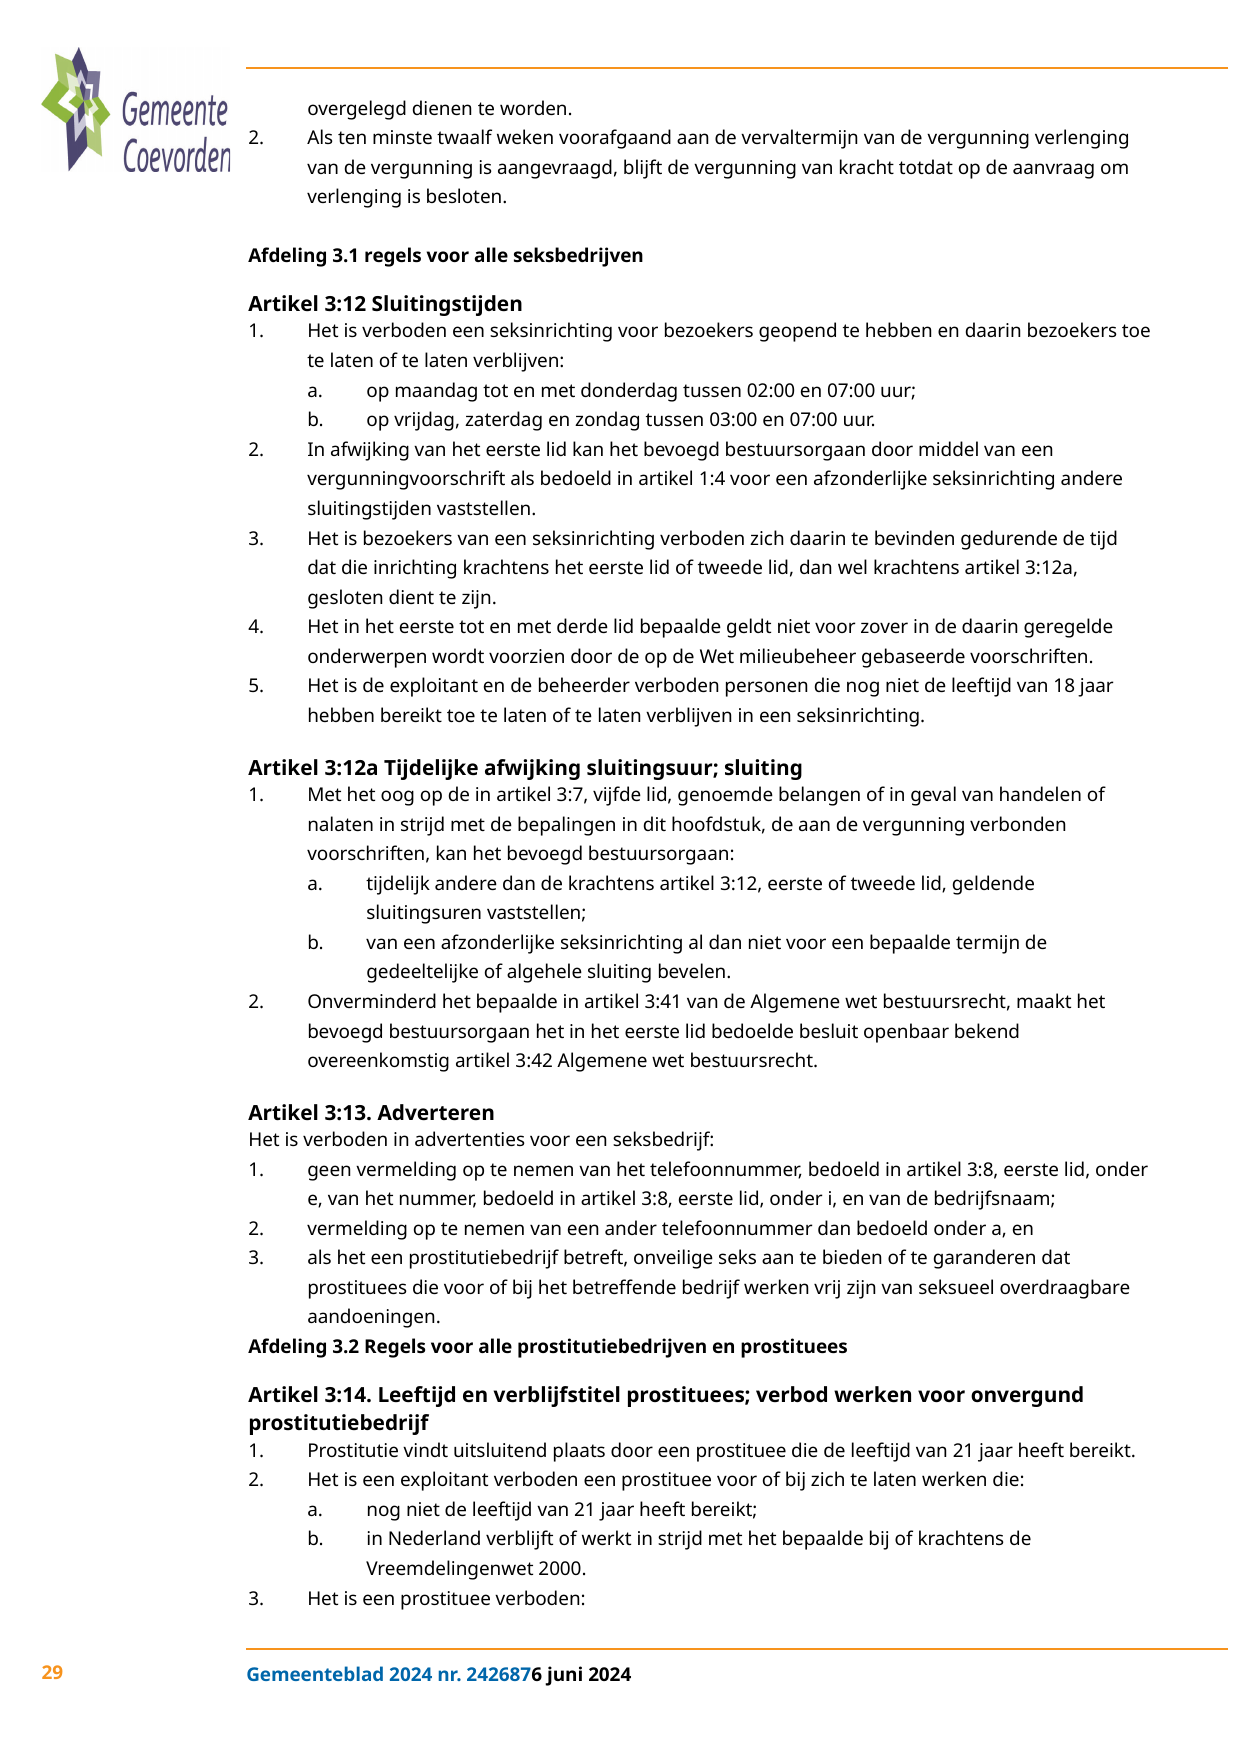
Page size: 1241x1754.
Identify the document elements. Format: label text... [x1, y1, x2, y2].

list van een afzonderlijke seksinrichting al dan niet voor een bepaalde termijn de gedeeltelijke of algehele sluiting bevelen. [307, 929, 1152, 984]
list Het is een exploitant verboden een prostituee voor of bij zich te laten werken die: [248, 1466, 1152, 1492]
text Het is verboden in advertenties voor een seksbedrijf: [248, 1126, 1152, 1152]
list in Nederland verblijft of werkt in strijd met het bepaalde bij of krachtens de Vreemdelingenwet 2000. [307, 1526, 1152, 1581]
list overgelegd dienen te worden. [248, 95, 1152, 121]
list vermelding op te nemen van een ander telefoonnummer dan bedoeld onder a, en [248, 1215, 1152, 1241]
text Artikel 3:13. Adverteren [248, 1098, 1152, 1126]
list Prostitutie vindt uitsluitend plaats door een prostituee die de leeftijd van 21 jaar heeft bereikt. [248, 1437, 1152, 1462]
text Artikel 3:12 Sluitingstijden [248, 289, 1152, 318]
list geen vermelding op te nemen van het telefoonnummer, bedoeld in artikel 3:8, eerste lid, onder e, van het nummer, bedoeld in artikel 3:8, eerste lid, onder i, en van de bedrijfsnaam; [248, 1156, 1152, 1211]
list In afwijking van het eerste lid kan het bevoegd bestuursorgaan door middel van een vergunningvoorschrift als bedoeld in artikel 1:4 voor een afzonderlijke seksinrichting andere sluitingstijden vaststellen. [248, 436, 1152, 521]
list op maandag tot en met donderdag tussen 02:00 en 07:00 uur; [307, 377, 1152, 403]
text Afdeling 3.2 Regels voor alle prostitutiebedrijven en prostituees [248, 1333, 1152, 1359]
list Het in het eerste tot en met derde lid bepaalde geldt niet voor zover in de daarin geregelde onderwerpen wordt voorzien door de op de Wet milieubeheer gebaseerde voorschriften. [248, 613, 1152, 669]
list Het is bezoekers van een seksinrichting verboden zich daarin te bevinden gedurende de tijd dat die inrichting krachtens het eerste lid of tweede lid, dan wel krachtens artikel 3:12a, gesloten dient te zijn. [248, 525, 1152, 610]
list tijdelijk andere dan de krachtens artikel 3:12, eerste of tweede lid, geldende sluitingsuren vaststellen; [307, 870, 1152, 925]
text Afdeling 3.1 regels voor alle seksbedrijven [248, 243, 1152, 268]
text Artikel 3:14. Leeftijd en verblijfstitel prostituees; verbod werken voor onvergund prostitutiebedrijf [248, 1380, 1152, 1437]
list Onverminderd het bepaalde in artikel 3:41 van de Algemene wet bestuursrecht, maakt het bevoegd bestuursorgaan het in het eerste lid bedoelde besluit openbaar bekend overeenkomstig artikel 3:42 Algemene wet bestuursrecht. [248, 988, 1152, 1073]
list Het is verboden een seksinrichting voor bezoekers geopend te hebben en daarin bezoekers toe te laten of te laten verblijven: [248, 318, 1152, 373]
list Het is de exploitant en de beheerder verboden personen die nog niet de leeftijd van 18 jaar hebben bereikt toe te laten of te laten verblijven in een seksinrichting. [248, 673, 1152, 728]
picture [41, 47, 231, 172]
list Het is een prostituee verboden: [248, 1585, 1152, 1610]
list Als ten minste twaalf weken voorafgaand aan de vervaltermijn van de vergunning verlenging van de vergunning is aangevraagd, blijft de vergunning van kracht totdat op de aanvraag om verlenging is besloten. [248, 124, 1152, 209]
list nog niet de leeftijd van 21 jaar heeft bereikt; [307, 1496, 1152, 1522]
list op vrijdag, zaterdag en zondag tussen 03:00 en 07:00 uur. [307, 406, 1152, 432]
text Artikel 3:12a Tijdelijke afwijking sluitingsuur; sluiting [248, 753, 1152, 781]
list Met het oog op de in artikel 3:7, vijfde lid, genoemde belangen of in geval van handelen of nalaten in strijd met de bepalingen in dit hoofdstuk, de aan de vergunning verbonden voorschriften, kan het bevoegd bestuursorgaan: [248, 781, 1152, 866]
list als het een prostitutiebedrijf betreft, onveilige seks aan te bieden of te garanderen dat prostituees die voor of bij het betreffende bedrijf werken vrij zijn van seksueel overdraagbare aandoeningen. [248, 1244, 1152, 1329]
